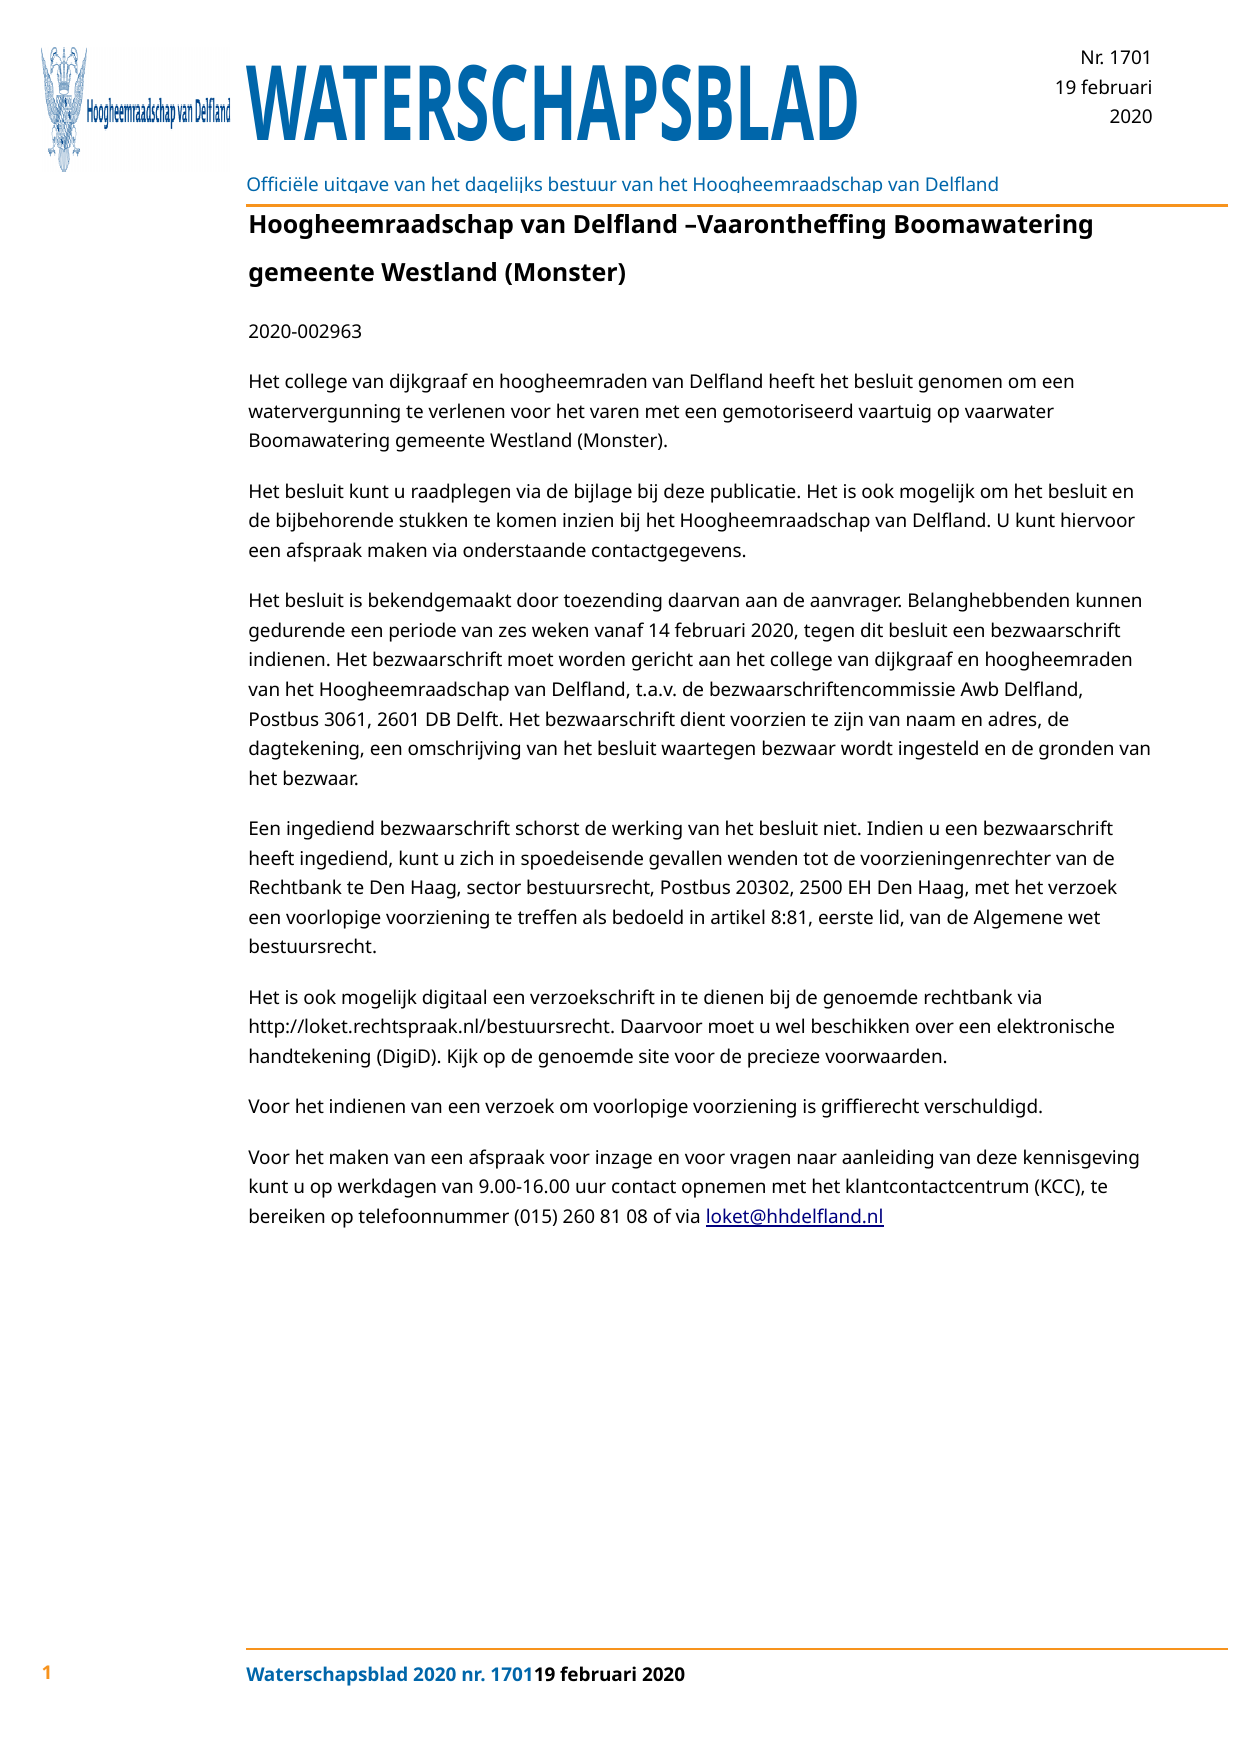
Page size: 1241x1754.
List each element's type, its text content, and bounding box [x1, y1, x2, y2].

text Het college van dijkgraaf en hoogheemraden van Delfland heeft het besluit genomen om een watervergunning te verlenen voor het varen met een gemotoriseerd vaartuig op vaarwater Boomawatering gemeente Westland (Monster). [248, 368, 1152, 453]
text Het besluit kunt u raadplegen via de bijlage bij deze publicatie. Het is ook mogelijk om het besluit en de bijbehorende stukken te komen inzien bij het Hoogheemraadschap van Delfland. U kunt hiervoor een afspraak maken via onderstaande contactgegevens. [248, 478, 1152, 563]
text Het besluit is bekendgemaakt door toezending daarvan aan de aanvrager. Belanghebbenden kunnen gedurende een periode van zes weken vanaf 14 februari 2020, tegen dit besluit een bezwaarschrift indienen. Het bezwaarschrift moet worden gericht aan het college van dijkgraaf en hoogheemraden van het Hoogheemraadschap van Delfland, t.a.v. de bezwaarschriftencommissie Awb Delfland, Postbus 3061, 2601 DB Delft. Het bezwaarschrift dient voorzien te zijn van naam en adres, de dagtekening, een omschrijving van het besluit waartegen bezwaar wordt ingesteld en de gronden van het bezwaar. [248, 587, 1152, 791]
text Een ingediend bezwaarschrift schorst de werking van het besluit niet. Indien u een bezwaarschrift heeft ingediend, kunt u zich in spoedeisende gevallen wenden tot de voorzieningenrechter van de Rechtbank te Den Haag, sector bestuursrecht, Postbus 20302, 2500 EH Den Haag, met het verzoek een voorlopige voorziening te treffen als bedoeld in artikel 8:81, eerste lid, van de Algemene wet bestuursrecht. [248, 815, 1152, 959]
text Voor het maken van een afspraak voor inzage en voor vragen naar aanleiding van deze kennisgeving kunt u op werkdagen van 9.00-16.00 uur contact opnemen met het klantcontactcentrum (KCC), te bereiken op telefoonnummer (015) 260 81 08 of via loket@hhdelfland.nl [248, 1144, 1152, 1229]
text 2020-002963 [248, 318, 1152, 344]
text Hoogheemraadschap van Delfland –Vaarontheffing Boomawatering gemeente Westland (Monster) [248, 207, 1152, 288]
picture [41, 47, 231, 172]
text Het is ook mogelijk digitaal een verzoekschrift in te dienen bij de genoemde rechtbank via http://loket.rechtspraak.nl/bestuursrecht. Daarvoor moet u wel beschikken over een elektronische handtekening (DigiD). Kijk op de genoemde site voor de precieze voorwaarden. [248, 984, 1152, 1069]
text Voor het indienen van een verzoek om voorlopige voorziening is griffierecht verschuldigd. [248, 1094, 1152, 1119]
